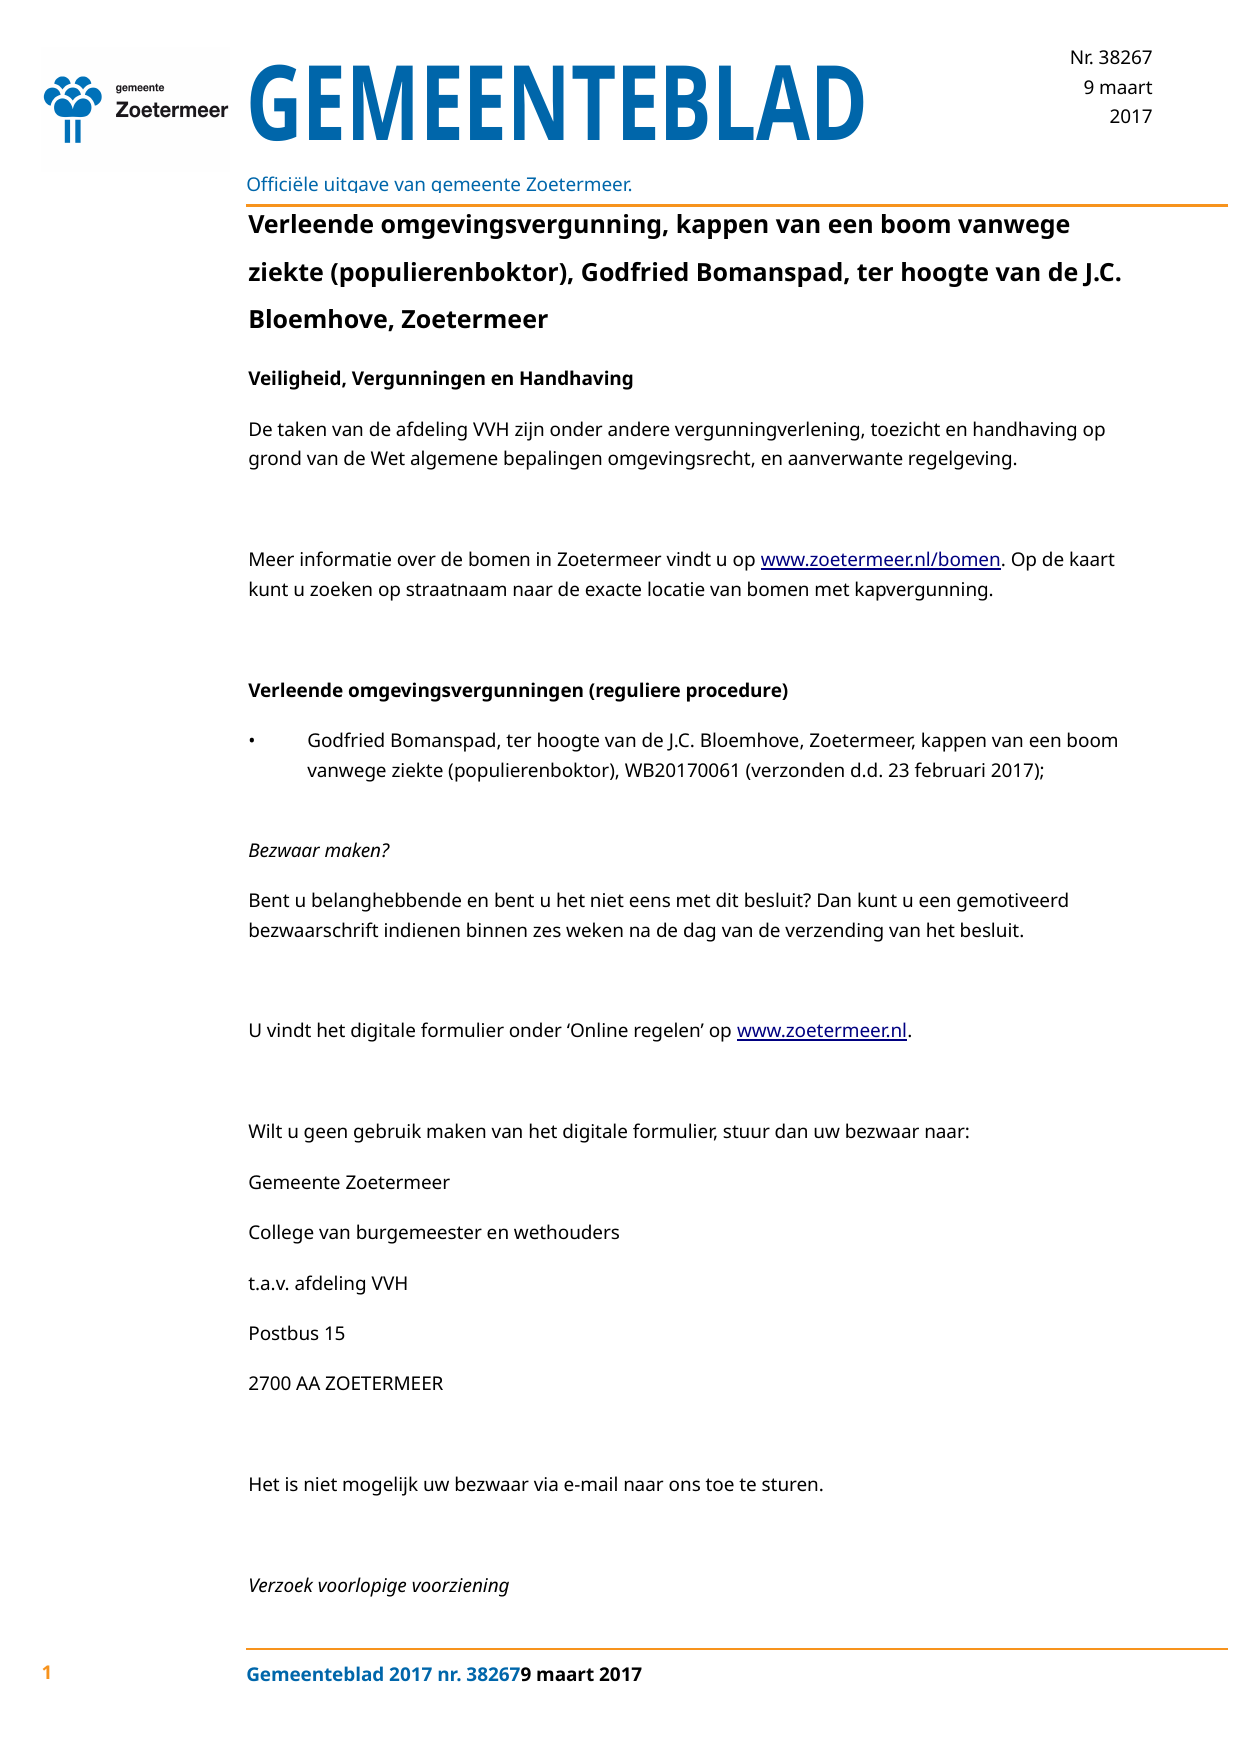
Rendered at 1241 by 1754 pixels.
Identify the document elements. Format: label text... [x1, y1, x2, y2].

text Bent u belanghebbende en bent u het niet eens met dit besluit? Dan kunt u een gemotiveerd bezwaarschrift indienen binnen zes weken na de dag van de verzending van het besluit. [248, 887, 1152, 942]
text Gemeente Zoetermeer [248, 1169, 1152, 1194]
text 2700 AA ZOETERMEER [248, 1371, 1152, 1396]
text t.a.v. afdeling VVH [248, 1270, 1152, 1295]
text Verzoek voorlopige voorziening [248, 1572, 1152, 1598]
text Verleende omgevingsvergunningen (reguliere procedure) [248, 677, 1152, 702]
text Wilt u geen gebruik maken van het digitale formulier, stuur dan uw bezwaar naar: [248, 1118, 1152, 1144]
text De taken van de afdeling VVH zijn onder andere vergunningverlening, toezicht en handhaving op grond van de Wet algemene bepalingen omgevingsrecht, en aanverwante regelgeving. [248, 416, 1152, 471]
text Postbus 15 [248, 1320, 1152, 1346]
text College van burgemeester en wethouders [248, 1219, 1152, 1245]
text Meer informatie over de bomen in Zoetermeer vindt u op www.zoetermeer.nl/bomen. Op de kaart kunt u zoeken op straatnaam naar de exacte locatie van bomen met kapvergunning. [248, 546, 1152, 602]
text U vindt het digitale formulier onder ‘Online regelen’ op www.zoetermeer.nl. [248, 1018, 1152, 1043]
picture [41, 47, 231, 172]
list Godfried Bomanspad, ter hoogte van de J.C. Bloemhove, Zoetermeer, kappen van een boom vanwege ziekte (populierenboktor), WB20170061 (verzonden d.d. 23 februari 2017); [248, 727, 1152, 782]
text Het is niet mogelijk uw bezwaar via e-mail naar ons toe te sturen. [248, 1471, 1152, 1497]
text Bezwaar maken? [248, 837, 1152, 862]
text Verleende omgevingsvergunning, kappen van een boom vanwege ziekte (populierenboktor), Godfried Bomanspad, ter hoogte van de J.C. Bloemhove, Zoetermeer [248, 207, 1152, 336]
text Veiligheid, Vergunningen en Handhaving [248, 366, 1152, 391]
